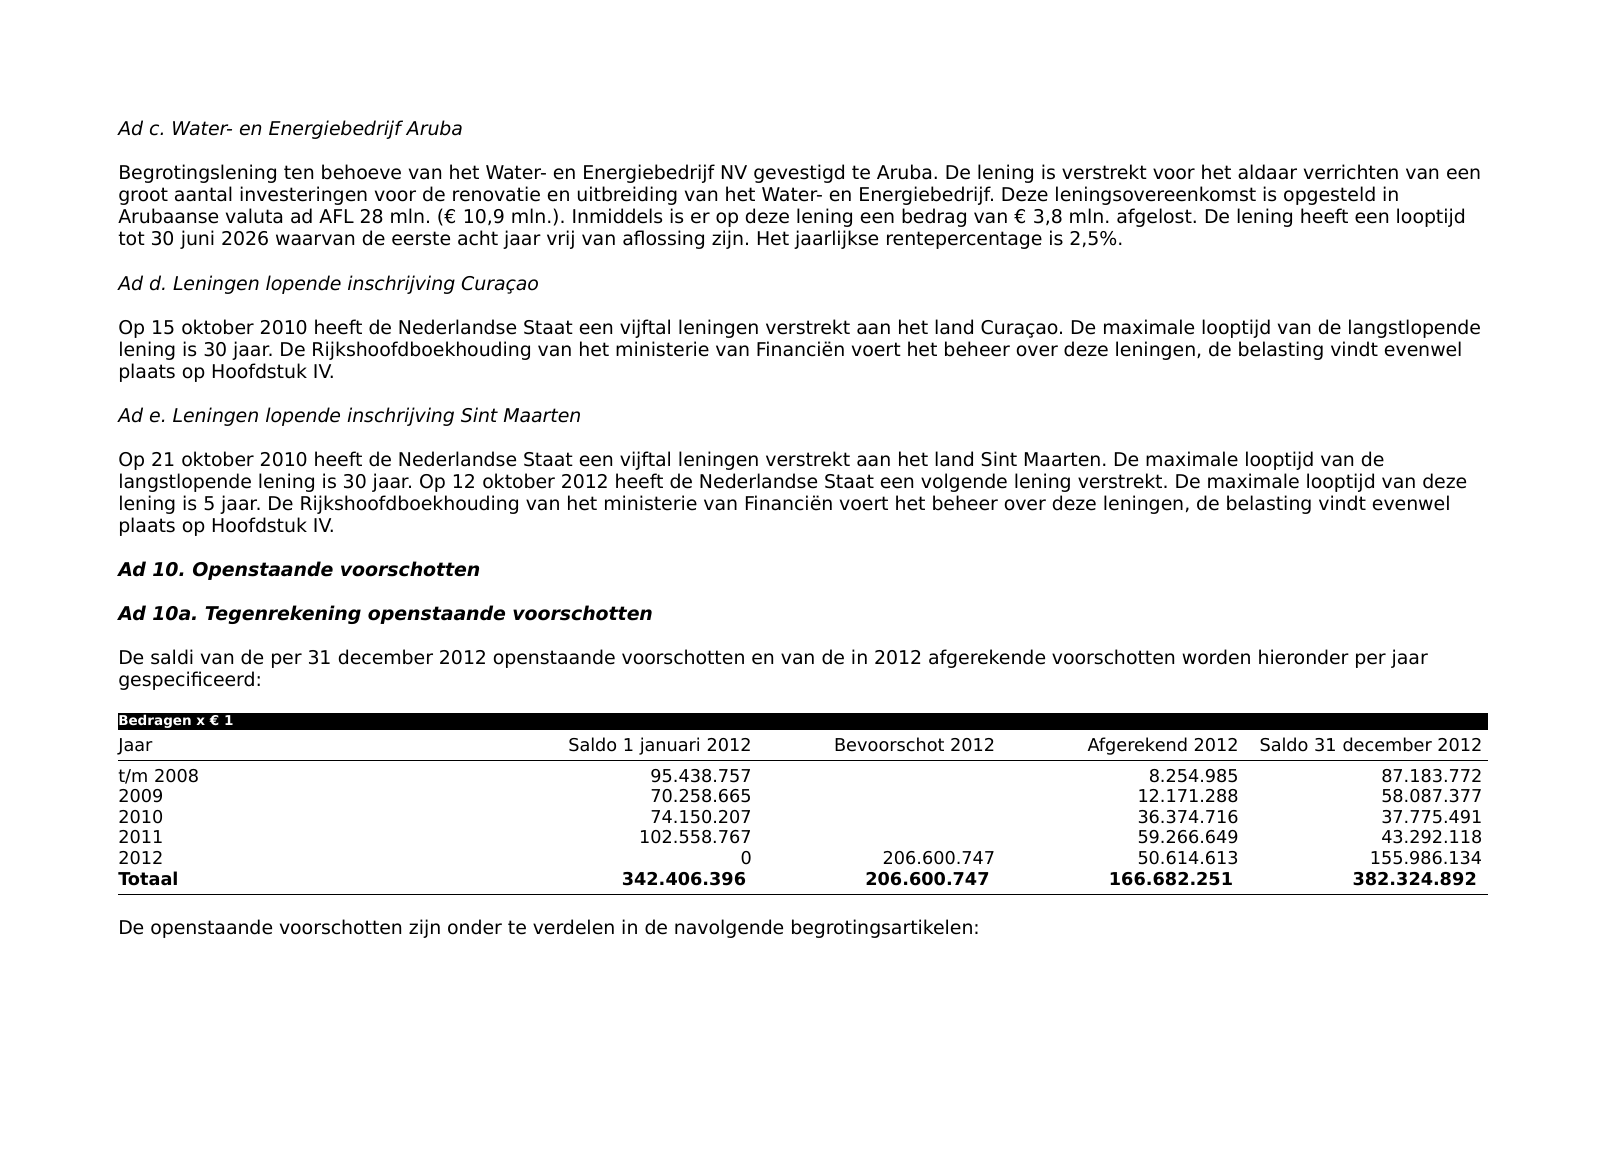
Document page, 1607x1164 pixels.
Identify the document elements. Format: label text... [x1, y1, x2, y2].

table_cell 2010 [118, 807, 514, 827]
table_cell 382.324.892 [1245, 869, 1488, 894]
table_cell 102.558.767 [514, 828, 757, 848]
subtitle Ad 10a. Tegenrekening openstaande voorschotten [118, 603, 1488, 625]
subtitle Ad d. Leningen lopende inschrijving Curaçao [118, 272, 1488, 294]
table_cell Totaal [118, 869, 514, 894]
table_cell 2009 [118, 786, 514, 807]
table_cell 8.254.985 [1001, 761, 1244, 786]
subtitle Ad c. Water- en Energiebedrijf Aruba [118, 118, 1488, 140]
table_cell 37.775.491 [1245, 807, 1488, 827]
table_cell Afgerekend 2012 [1001, 730, 1244, 760]
table_cell 166.682.251 [1001, 869, 1244, 894]
text Op 15 oktober 2010 heeft de Nederlandse Staat een vijftal leningen verstrekt aan het land Curaçao. De maximale looptijd van de langstlopende lening is 30 jaar. De Rijkshoofdboekhouding van het ministerie van Financiën voert het beheer over deze leningen, de belasting vindt evenwel plaats op Hoofdstuk IV. [118, 317, 1488, 382]
table_cell 87.183.772 [1245, 761, 1488, 786]
table_cell 342.406.396 [514, 869, 757, 894]
subtitle Ad e. Leningen lopende inschrijving Sint Maarten [118, 405, 1488, 427]
table_cell 36.374.716 [1001, 807, 1244, 827]
table_cell Saldo 1 januari 2012 [514, 730, 757, 760]
table_cell [758, 761, 1001, 786]
table_cell Saldo 31 december 2012 [1245, 730, 1488, 760]
table_cell 2011 [118, 828, 514, 848]
text De openstaande voorschotten zijn onder te verdelen in de navolgende begrotingsartikelen: [118, 917, 1488, 939]
table_cell [758, 828, 1001, 848]
table_cell 43.292.118 [1245, 828, 1488, 848]
table_cell Jaar [118, 730, 514, 760]
table_cell [758, 786, 1001, 807]
table_cell Bevoorschot 2012 [758, 730, 1001, 760]
table_cell 59.266.649 [1001, 828, 1244, 848]
table_cell 12.171.288 [1001, 786, 1244, 807]
table_cell 50.614.613 [1001, 848, 1244, 869]
text Op 21 oktober 2010 heeft de Nederlandse Staat een vijftal leningen verstrekt aan het land Sint Maarten. De maximale looptijd van de langstlopende lening is 30 jaar. Op 12 oktober 2012 heeft de Nederlandse Staat een volgende lening verstrekt. De maximale looptijd van deze lening is 5 jaar. De Rijkshoofdboekhouding van het ministerie van Financiën voert het beheer over deze leningen, de belasting vindt evenwel plaats op Hoofdstuk IV. [118, 449, 1488, 537]
table_header Bedragen x € 1 [118, 713, 1488, 729]
table_cell 70.258.665 [514, 786, 757, 807]
text Begrotingslening ten behoeve van het Water- en Energiebedrijf NV gevestigd te Aruba. De lening is verstrekt voor het aldaar verrichten van een groot aantal investeringen voor de renovatie en uitbreiding van het Water- en Energiebedrijf. Deze leningsovereenkomst is opgesteld in Arubaanse valuta ad AFL 28 mln. (€ 10,9 mln.). Inmiddels is er op deze lening een bedrag van € 3,8 mln. afgelost. De lening heeft een looptijd tot 30 juni 2026 waarvan de eerste acht jaar vrij van aflossing zijn. Het jaarlijkse rentepercentage is 2,5%. [118, 162, 1488, 250]
subtitle Ad 10. Openstaande voorschotten [118, 559, 1488, 581]
table_cell 2012 [118, 848, 514, 869]
table_cell 0 [514, 848, 757, 869]
table_cell t/m 2008 [118, 761, 514, 786]
table_cell 74.150.207 [514, 807, 757, 827]
table_cell 155.986.134 [1245, 848, 1488, 869]
table_cell [758, 807, 1001, 827]
text De saldi van de per 31 december 2012 openstaande voorschotten en van de in 2012 afgerekende voorschotten worden hieronder per jaar gespecificeerd: [118, 647, 1488, 691]
table_cell 95.438.757 [514, 761, 757, 786]
table_cell 206.600.747 [758, 848, 1001, 869]
table_cell 58.087.377 [1245, 786, 1488, 807]
table_cell 206.600.747 [758, 869, 1001, 894]
